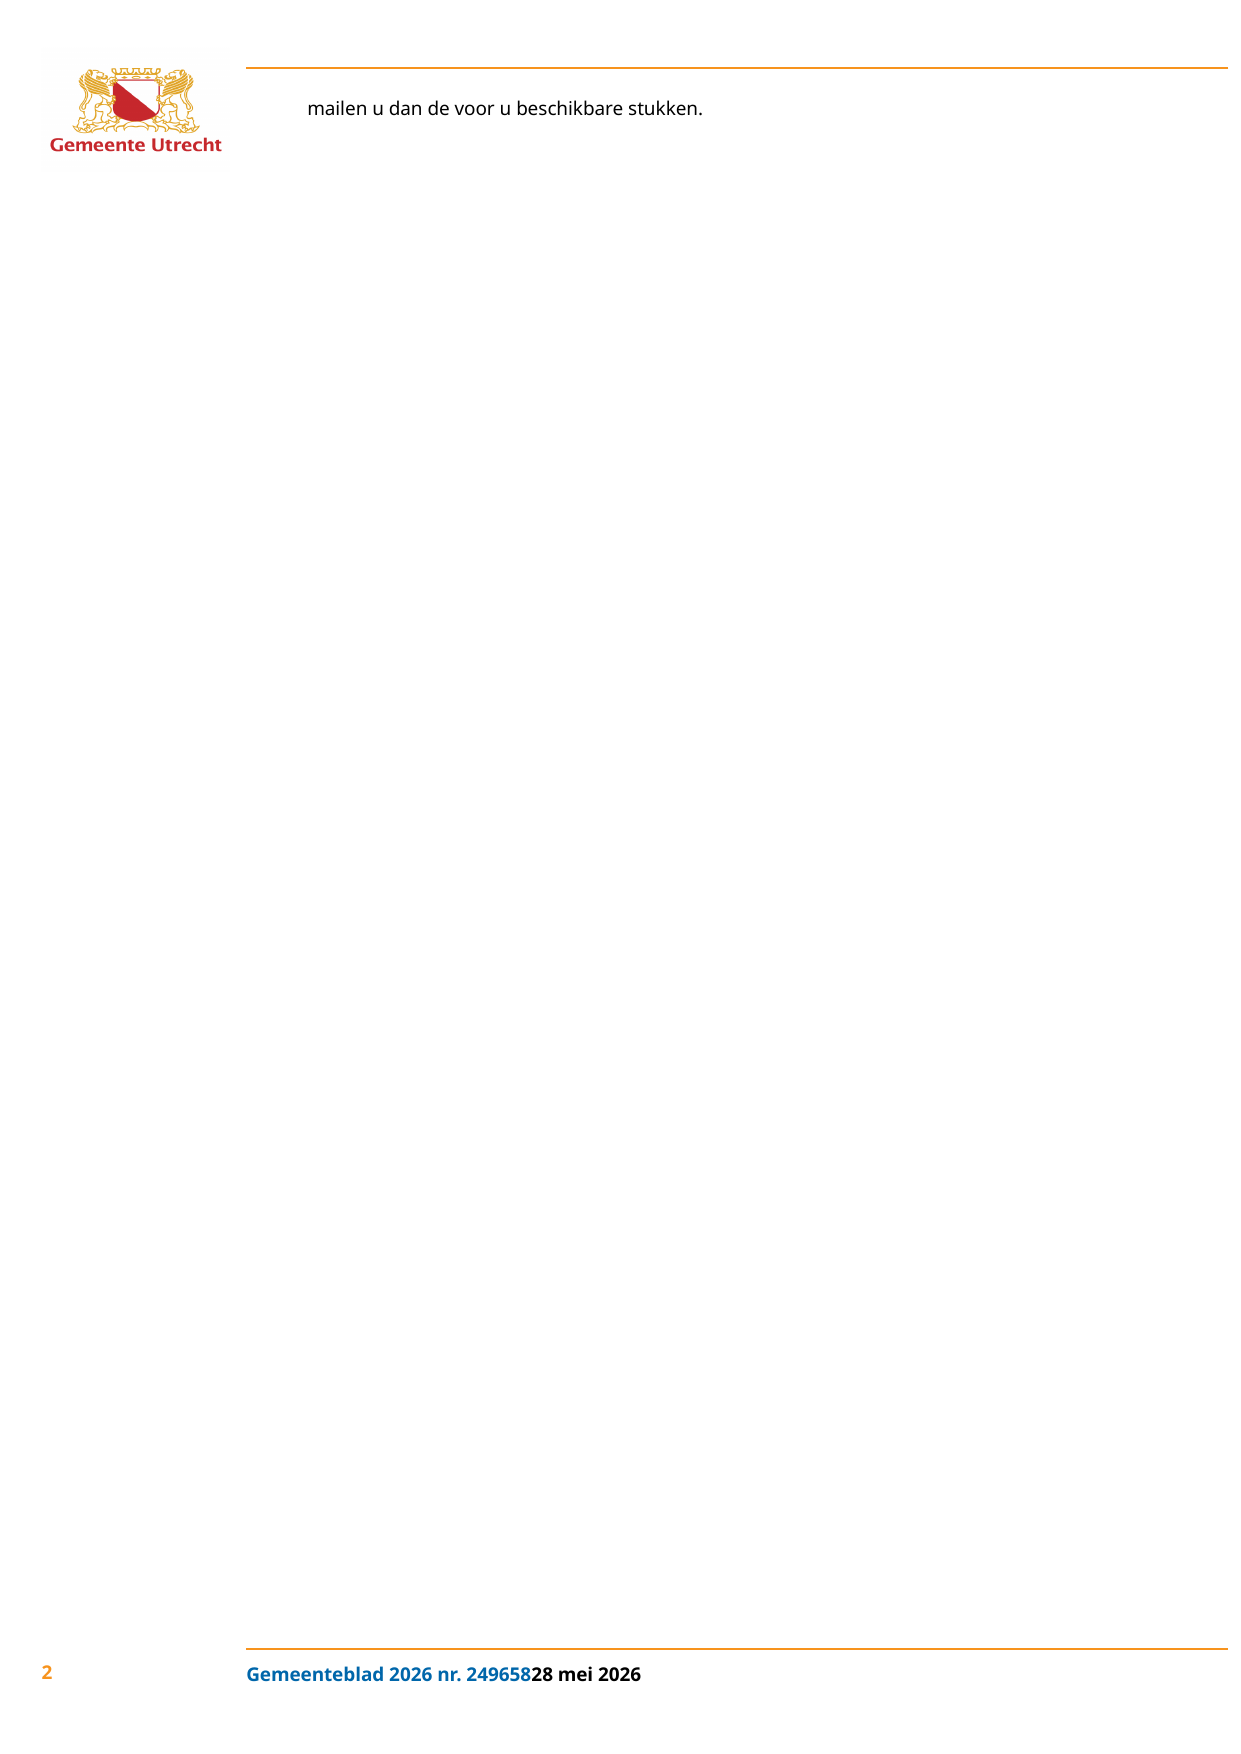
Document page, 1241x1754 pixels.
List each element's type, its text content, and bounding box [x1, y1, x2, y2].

list mailen u dan de voor u beschikbare stukken. [248, 95, 1152, 121]
picture [41, 47, 231, 172]
